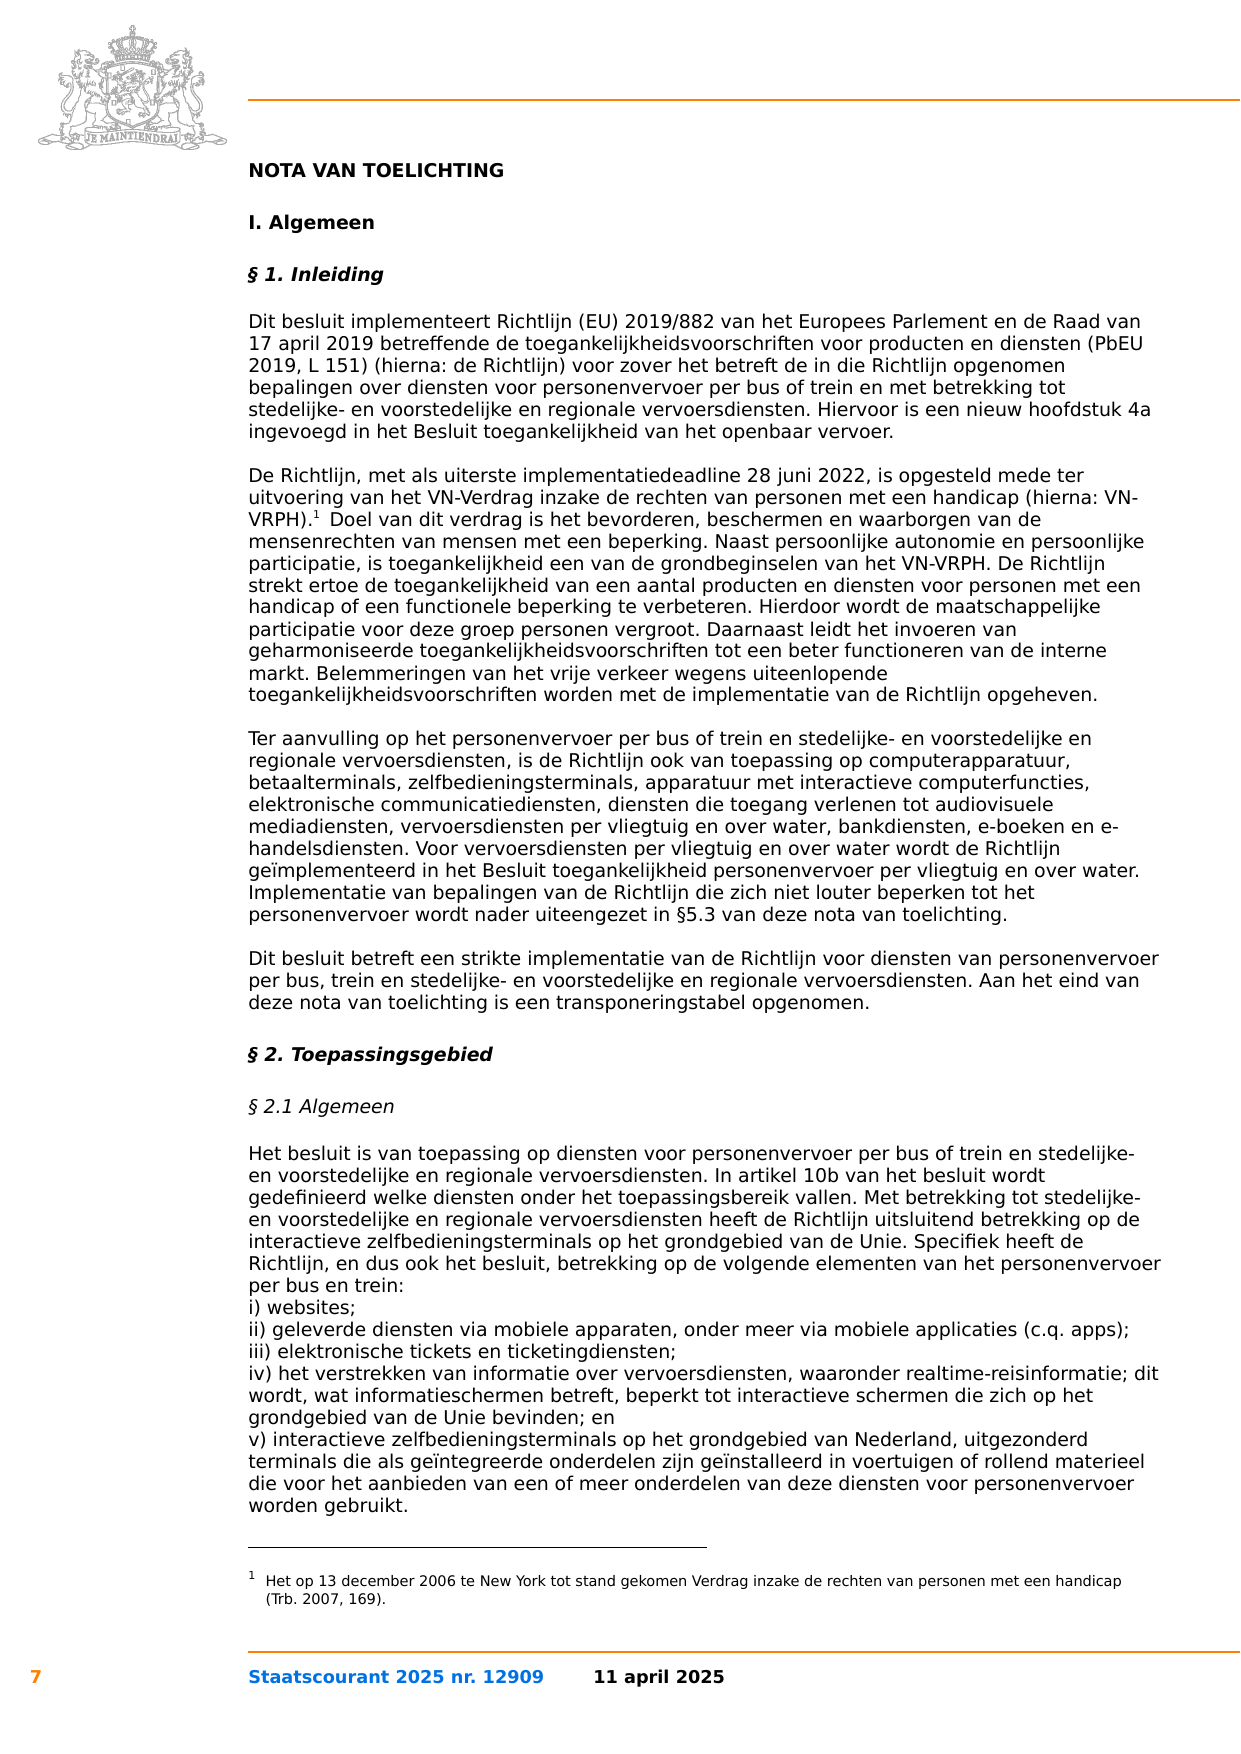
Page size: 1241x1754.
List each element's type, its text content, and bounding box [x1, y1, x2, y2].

text ii) geleverde diensten via mobiele apparaten, onder meer via mobiele applicaties (c.q. apps); [248, 1319, 1163, 1341]
subtitle § 1. Inleiding [248, 264, 1163, 286]
text Het besluit is van toepassing op diensten voor personenvervoer per bus of trein en stedelijke- en voorstedelijke en regionale vervoersdiensten. In artikel 10b van het besluit wordt gedefinieerd welke diensten onder het toepassingsbereik vallen. Met betrekking tot stedelijke- en voorstedelijke en regionale vervoersdiensten heeft de Richtlijn uitsluitend betrekking op de interactieve zelfbedieningsterminals op het grondgebied van de Unie. Specifiek heeft de Richtlijn, en dus ook het besluit, betrekking op de volgende elementen van het personenvervoer per bus en trein: [248, 1143, 1163, 1297]
subtitle I. Algemeen [248, 212, 1163, 234]
text iv) het verstrekken van informatie over vervoersdiensten, waaronder realtime-reisinformatie; dit wordt, wat informatieschermen betreft, beperkt tot interactieve schermen die zich op het grondgebied van de Unie bevinden; en [248, 1363, 1163, 1428]
text De Richtlijn, met als uiterste implementatiedeadline 28 juni 2022, is opgesteld mede ter uitvoering van het VN-Verdrag inzake de rechten van personen met een handicap (hierna: VN-VRPH). Doel van dit verdrag is het bevorderen, beschermen en waarborgen van de mensenrechten van mensen met een beperking. Naast persoonlijke autonomie en persoonlijke participatie, is toegankelijkheid een van de grondbeginselen van het VN-VRPH. De Richtlijn strekt ertoe de toegankelijkheid van een aantal producten en diensten voor personen met een handicap of een functionele beperking te verbeteren. Hierdoor wordt de maatschappelijke participatie voor deze groep personen vergroot. Daarnaast leidt het invoeren van geharmoniseerde toegankelijkheidsvoorschriften tot een beter functioneren van de interne markt. Belemmeringen van het vrije verkeer wegens uiteenlopende toegankelijkheidsvoorschriften worden met de implementatie van de Richtlijn opgeheven. [248, 464, 1163, 706]
subtitle § 2. Toepassingsgebied [248, 1044, 1163, 1066]
text Dit besluit implementeert Richtlijn (EU) 2019/882 van het Europees Parlement en de Raad van 17 april 2019 betreffende de toegankelijkheidsvoorschriften voor producten en diensten (PbEU 2019, L 151) (hierna: de Richtlijn) voor zover het betreft de in die Richtlijn opgenomen bepalingen over diensten voor personenvervoer per bus of trein en met betrekking tot stedelijke- en voorstedelijke en regionale vervoersdiensten. Hiervoor is een nieuw hoofdstuk 4a ingevoegd in het Besluit toegankelijkheid van het openbaar vervoer. [248, 311, 1163, 443]
text iii) elektronische tickets en ticketingdiensten; [248, 1341, 1163, 1363]
text i) websites; [248, 1297, 1163, 1319]
text Ter aanvulling op het personenvervoer per bus of trein en stedelijke- en voorstedelijke en regionale vervoersdiensten, is de Richtlijn ook van toepassing op computerapparatuur, betaalterminals, zelfbedieningsterminals, apparatuur met interactieve computerfuncties, elektronische communicatiediensten, diensten die toegang verlenen tot audiovisuele mediadiensten, vervoersdiensten per vliegtuig en over water, bankdiensten, e-boeken en e-handelsdiensten. Voor vervoersdiensten per vliegtuig en over water wordt de Richtlijn geïmplementeerd in het Besluit toegankelijkheid personenvervoer per vliegtuig en over water. Implementatie van bepalingen van de Richtlijn die zich niet louter beperken tot het personenvervoer wordt nader uiteengezet in §5.3 van deze nota van toelichting. [248, 728, 1163, 926]
text v) interactieve zelfbedieningsterminals op het grondgebied van Nederland, uitgezonderd terminals die als geïntegreerde onderdelen zijn geïnstalleerd in voertuigen of rollend materieel die voor het aanbieden van een of meer onderdelen van deze diensten voor personenvervoer worden gebruikt. [248, 1428, 1163, 1516]
subtitle NOTA VAN TOELICHTING [248, 160, 1163, 182]
text Het op 13 december 2006 te New York tot stand gekomen Verdrag inzake de rechten van personen met een handicap (Trb. 2007, 169). [248, 1569, 1163, 1608]
picture [38, 25, 227, 150]
subtitle § 2.1 Algemeen [248, 1096, 1163, 1118]
text Dit besluit betreft een strikte implementatie van de Richtlijn voor diensten van personenvervoer per bus, trein en stedelijke- en voorstedelijke en regionale vervoersdiensten. Aan het eind van deze nota van toelichting is een transponeringstabel opgenomen. [248, 948, 1163, 1014]
